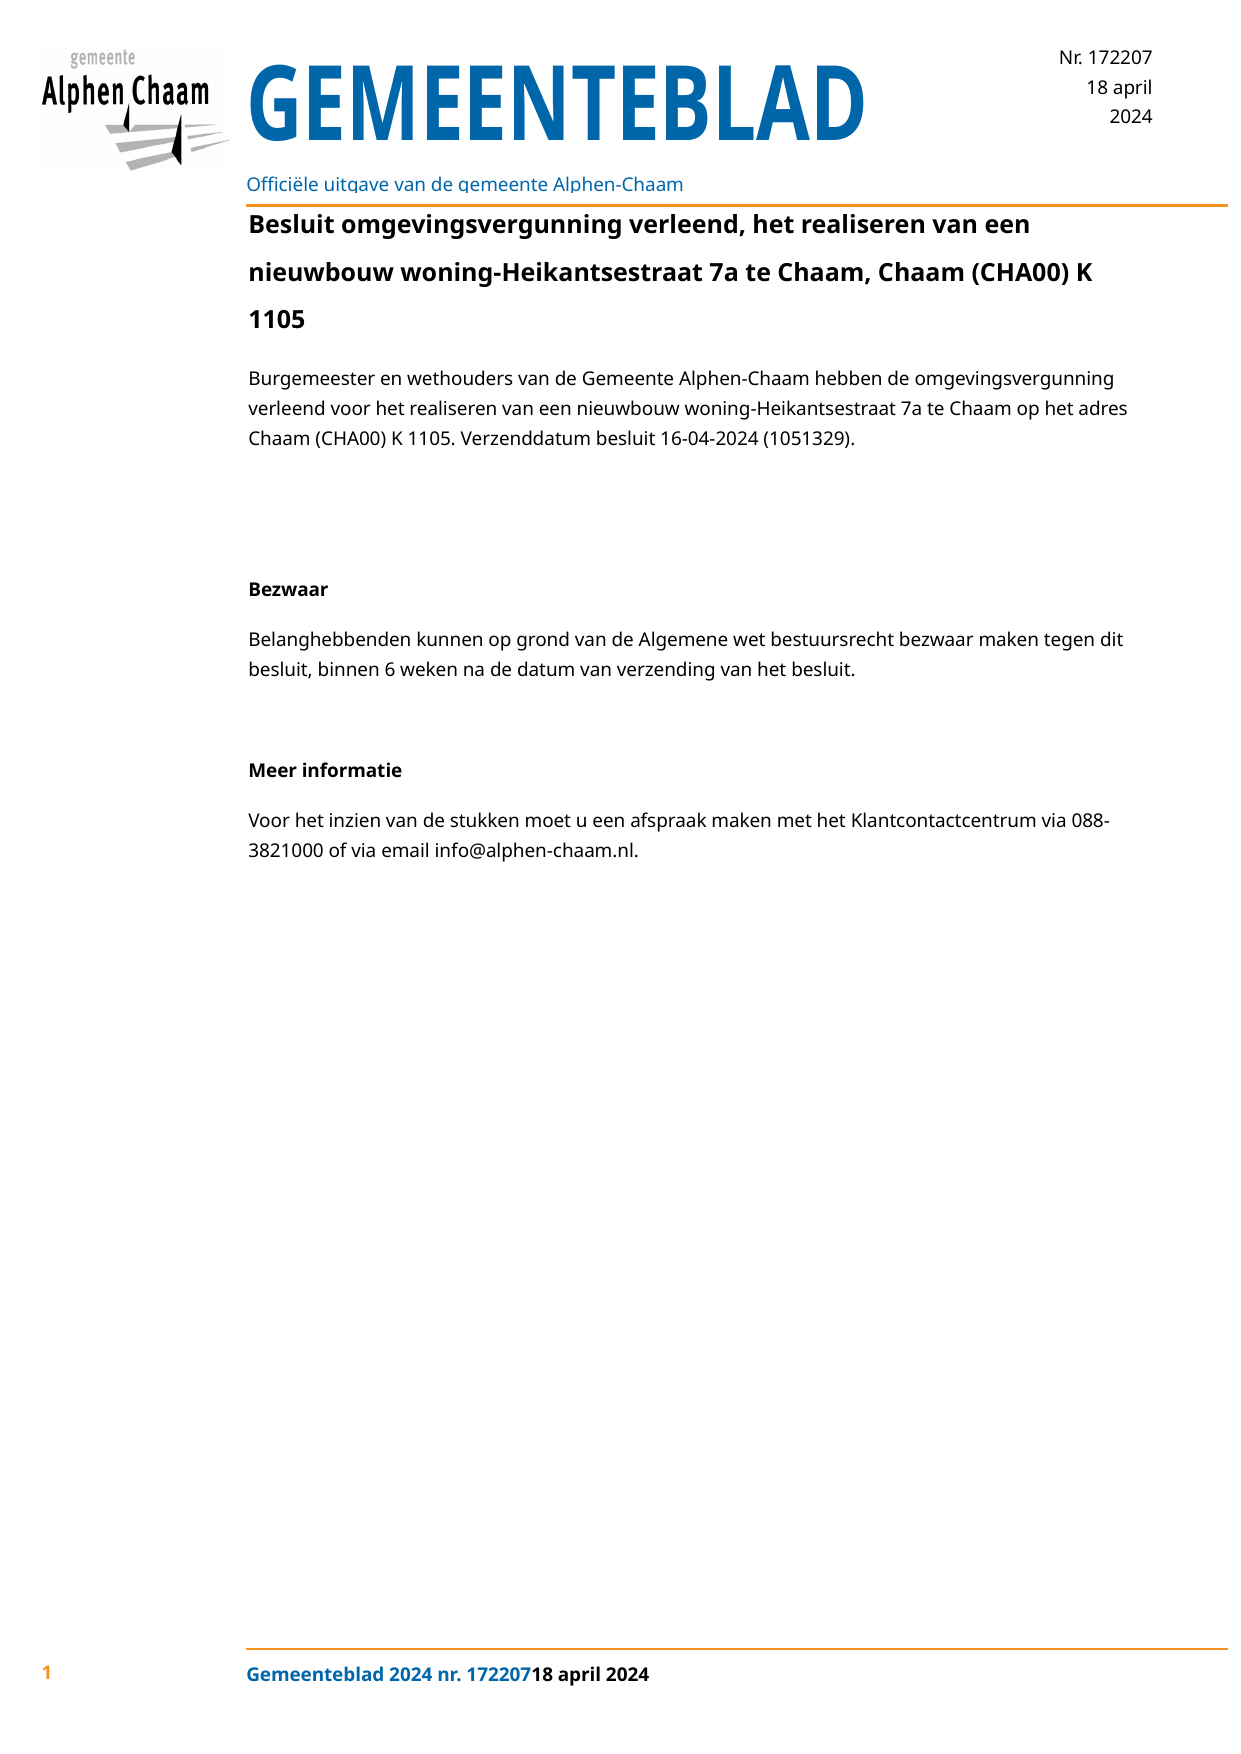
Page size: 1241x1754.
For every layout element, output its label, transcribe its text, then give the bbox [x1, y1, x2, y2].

text Meer informatie [248, 757, 1152, 782]
text Voor het inzien van de stukken moet u een afspraak maken met het Klantcontactcentrum via 088-3821000 of via email info@alphen-chaam.nl. [248, 807, 1152, 862]
text Belanghebbenden kunnen op grond van de Algemene wet bestuursrecht bezwaar maken tegen dit besluit, binnen 6 weken na de datum van verzending van het besluit. [248, 626, 1152, 682]
text Burgemeester en wethouders van de Gemeente Alphen-Chaam hebben de omgevingsvergunning verleend voor het realiseren van een nieuwbouw woning-Heikantsestraat 7a te Chaam op het adres Chaam (CHA00) K 1105. Verzenddatum besluit 16-04-2024 (1051329). [248, 366, 1152, 450]
picture [41, 47, 231, 172]
text Besluit omgevingsvergunning verleend, het realiseren van een nieuwbouw woning-Heikantsestraat 7a te Chaam, Chaam (CHA00) K 1105 [248, 207, 1152, 336]
text Bezwaar [248, 576, 1152, 602]
